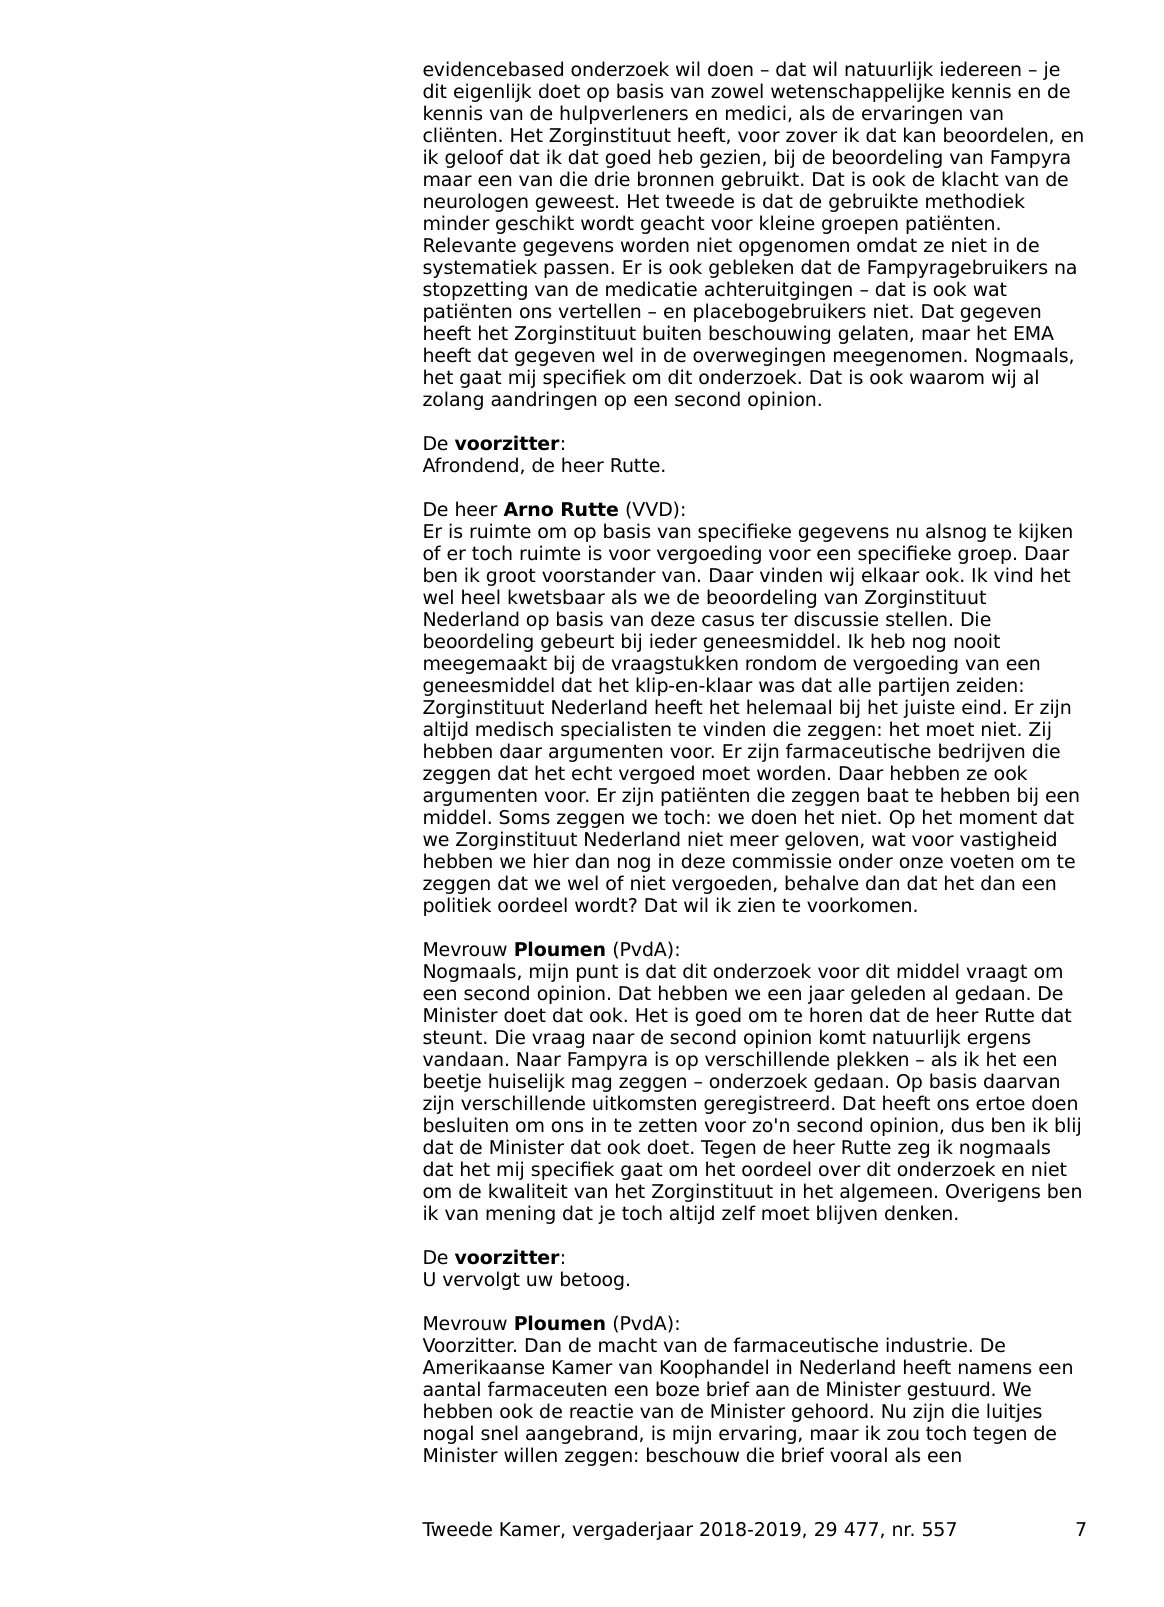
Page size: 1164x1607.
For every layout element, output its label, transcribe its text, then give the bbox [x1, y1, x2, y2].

text De voorzitter: [422, 1247, 1087, 1269]
text evidencebased onderzoek wil doen – dat wil natuurlijk iedereen – je dit eigenlijk doet op basis van zowel wetenschappelijke kennis en de kennis van de hulpverleners en medici, als de ervaringen van cliënten. Het Zorginstituut heeft, voor zover ik dat kan beoordelen, en ik geloof dat ik dat goed heb gezien, bij de beoordeling van Fampyra maar een van die drie bronnen gebruikt. Dat is ook de klacht van de neurologen geweest. Het tweede is dat de gebruikte methodiek minder geschikt wordt geacht voor kleine groepen patiënten. Relevante gegevens worden niet opgenomen omdat ze niet in de systematiek passen. Er is ook gebleken dat de Fampyragebruikers na stopzetting van de medicatie achteruitgingen – dat is ook wat patiënten ons vertellen – en placebogebruikers niet. Dat gegeven heeft het Zorginstituut buiten beschouwing gelaten, maar het EMA heeft dat gegeven wel in de overwegingen meegenomen. Nogmaals, het gaat mij specifiek om dit onderzoek. Dat is ook waarom wij al zolang aandringen op een second opinion. [422, 59, 1087, 411]
text Mevrouw Ploumen (PvdA): [422, 1313, 1087, 1335]
text Nogmaals, mijn punt is dat dit onderzoek voor dit middel vraagt om een second opinion. Dat hebben we een jaar geleden al gedaan. De Minister doet dat ook. Het is goed om te horen dat de heer Rutte dat steunt. Die vraag naar de second opinion komt natuurlijk ergens vandaan. Naar Fampyra is op verschillende plekken – als ik het een beetje huiselijk mag zeggen – onderzoek gedaan. Op basis daarvan zijn verschillende uitkomsten geregistreerd. Dat heeft ons ertoe doen besluiten om ons in te zetten voor zo'n second opinion, dus ben ik blij dat de Minister dat ook doet. Tegen de heer Rutte zeg ik nogmaals dat het mij specifiek gaat om het oordeel over dit onderzoek en niet om de kwaliteit van het Zorginstituut in het algemeen. Overigens ben ik van mening dat je toch altijd zelf moet blijven denken. [422, 961, 1087, 1224]
text Voorzitter. Dan de macht van de farmaceutische industrie. De Amerikaanse Kamer van Koophandel in Nederland heeft namens een aantal farmaceuten een boze brief aan de Minister gestuurd. We hebben ook de reactie van de Minister gehoord. Nu zijn die luitjes nogal snel aangebrand, is mijn ervaring, maar ik zou toch tegen de Minister willen zeggen: beschouw die brief vooral als een [422, 1335, 1087, 1467]
text Er is ruimte om op basis van specifieke gegevens nu alsnog te kijken of er toch ruimte is voor vergoeding voor een specifieke groep. Daar ben ik groot voorstander van. Daar vinden wij elkaar ook. Ik vind het wel heel kwetsbaar als we de beoordeling van Zorginstituut Nederland op basis van deze casus ter discussie stellen. Die beoordeling gebeurt bij ieder geneesmiddel. Ik heb nog nooit meegemaakt bij de vraagstukken rondom de vergoeding van een geneesmiddel dat het klip-en-klaar was dat alle partijen zeiden: Zorginstituut Nederland heeft het helemaal bij het juiste eind. Er zijn altijd medisch specialisten te vinden die zeggen: het moet niet. Zij hebben daar argumenten voor. Er zijn farmaceutische bedrijven die zeggen dat het echt vergoed moet worden. Daar hebben ze ook argumenten voor. Er zijn patiënten die zeggen baat te hebben bij een middel. Soms zeggen we toch: we doen het niet. Op het moment dat we Zorginstituut Nederland niet meer geloven, wat voor vastigheid hebben we hier dan nog in deze commissie onder onze voeten om te zeggen dat we wel of niet vergoeden, behalve dan dat het dan een politiek oordeel wordt? Dat wil ik zien te voorkomen. [422, 521, 1087, 917]
text De voorzitter: [422, 433, 1087, 455]
text U vervolgt uw betoog. [422, 1269, 1087, 1291]
text Mevrouw Ploumen (PvdA): [422, 939, 1087, 961]
text De heer Arno Rutte (VVD): [422, 499, 1087, 521]
text Afrondend, de heer Rutte. [422, 455, 1087, 477]
